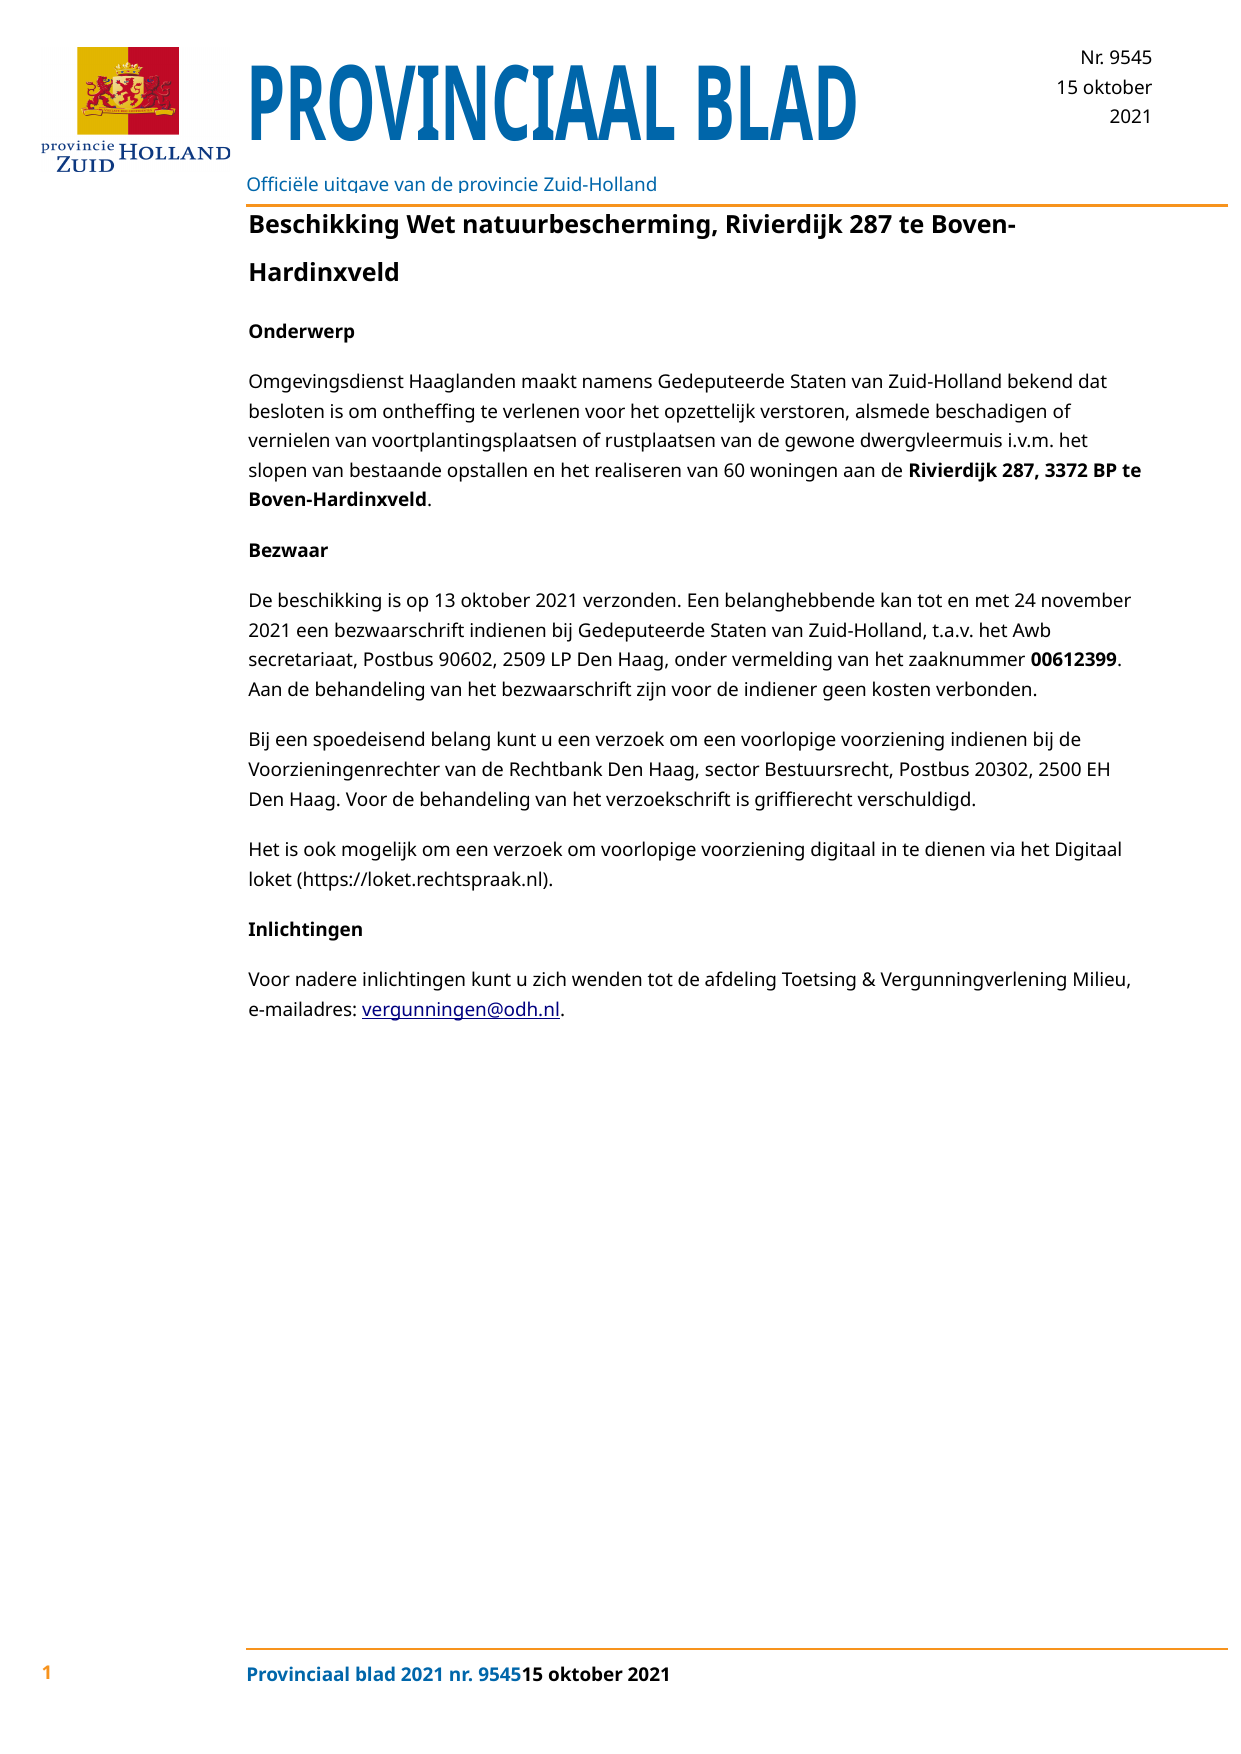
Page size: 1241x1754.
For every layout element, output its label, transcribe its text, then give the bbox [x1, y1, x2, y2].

text Bezwaar [248, 537, 1152, 563]
text Onderwerp [248, 318, 1152, 344]
text Inlichtingen [248, 916, 1152, 942]
text Beschikking Wet natuurbescherming, Rivierdijk 287 te Boven-Hardinxveld [248, 207, 1152, 288]
text Voor nadere inlichtingen kunt u zich wenden tot de afdeling Toetsing & Vergunningverlening Milieu, e-mailadres: vergunningen@odh.nl. [248, 967, 1152, 1022]
text Het is ook mogelijk om een verzoek om voorlopige voorziening digitaal in te dienen via het Digitaal loket (https://loket.rechtspraak.nl). [248, 836, 1152, 892]
text Omgevingsdienst Haaglanden maakt namens Gedeputeerde Staten van Zuid-Holland bekend dat besloten is om ontheffing te verlenen voor het opzettelijk verstoren, alsmede beschadigen of vernielen van voortplantingsplaatsen of rustplaatsen van de gewone dwergvleermuis i.v.m. het slopen van bestaande opstallen en het realiseren van 60 woningen aan de Rivierdijk 287, 3372 BP te Boven-Hardinxveld. [248, 368, 1152, 512]
text De beschikking is op 13 oktober 2021 verzonden. Een belanghebbende kan tot en met 24 november 2021 een bezwaarschrift indienen bij Gedeputeerde Staten van Zuid-Holland, t.a.v. het Awb secretariaat, Postbus 90602, 2509 LP Den Haag, onder vermelding van het zaaknummer 00612399. Aan de behandeling van het bezwaarschrift zijn voor de indiener geen kosten verbonden. [248, 587, 1152, 702]
picture [41, 47, 231, 172]
text Bij een spoedeisend belang kunt u een verzoek om een voorlopige voorziening indienen bij de Voorzieningenrechter van de Rechtbank Den Haag, sector Bestuursrecht, Postbus 20302, 2500 EH Den Haag. Voor de behandeling van het verzoekschrift is griffierecht verschuldigd. [248, 727, 1152, 812]
